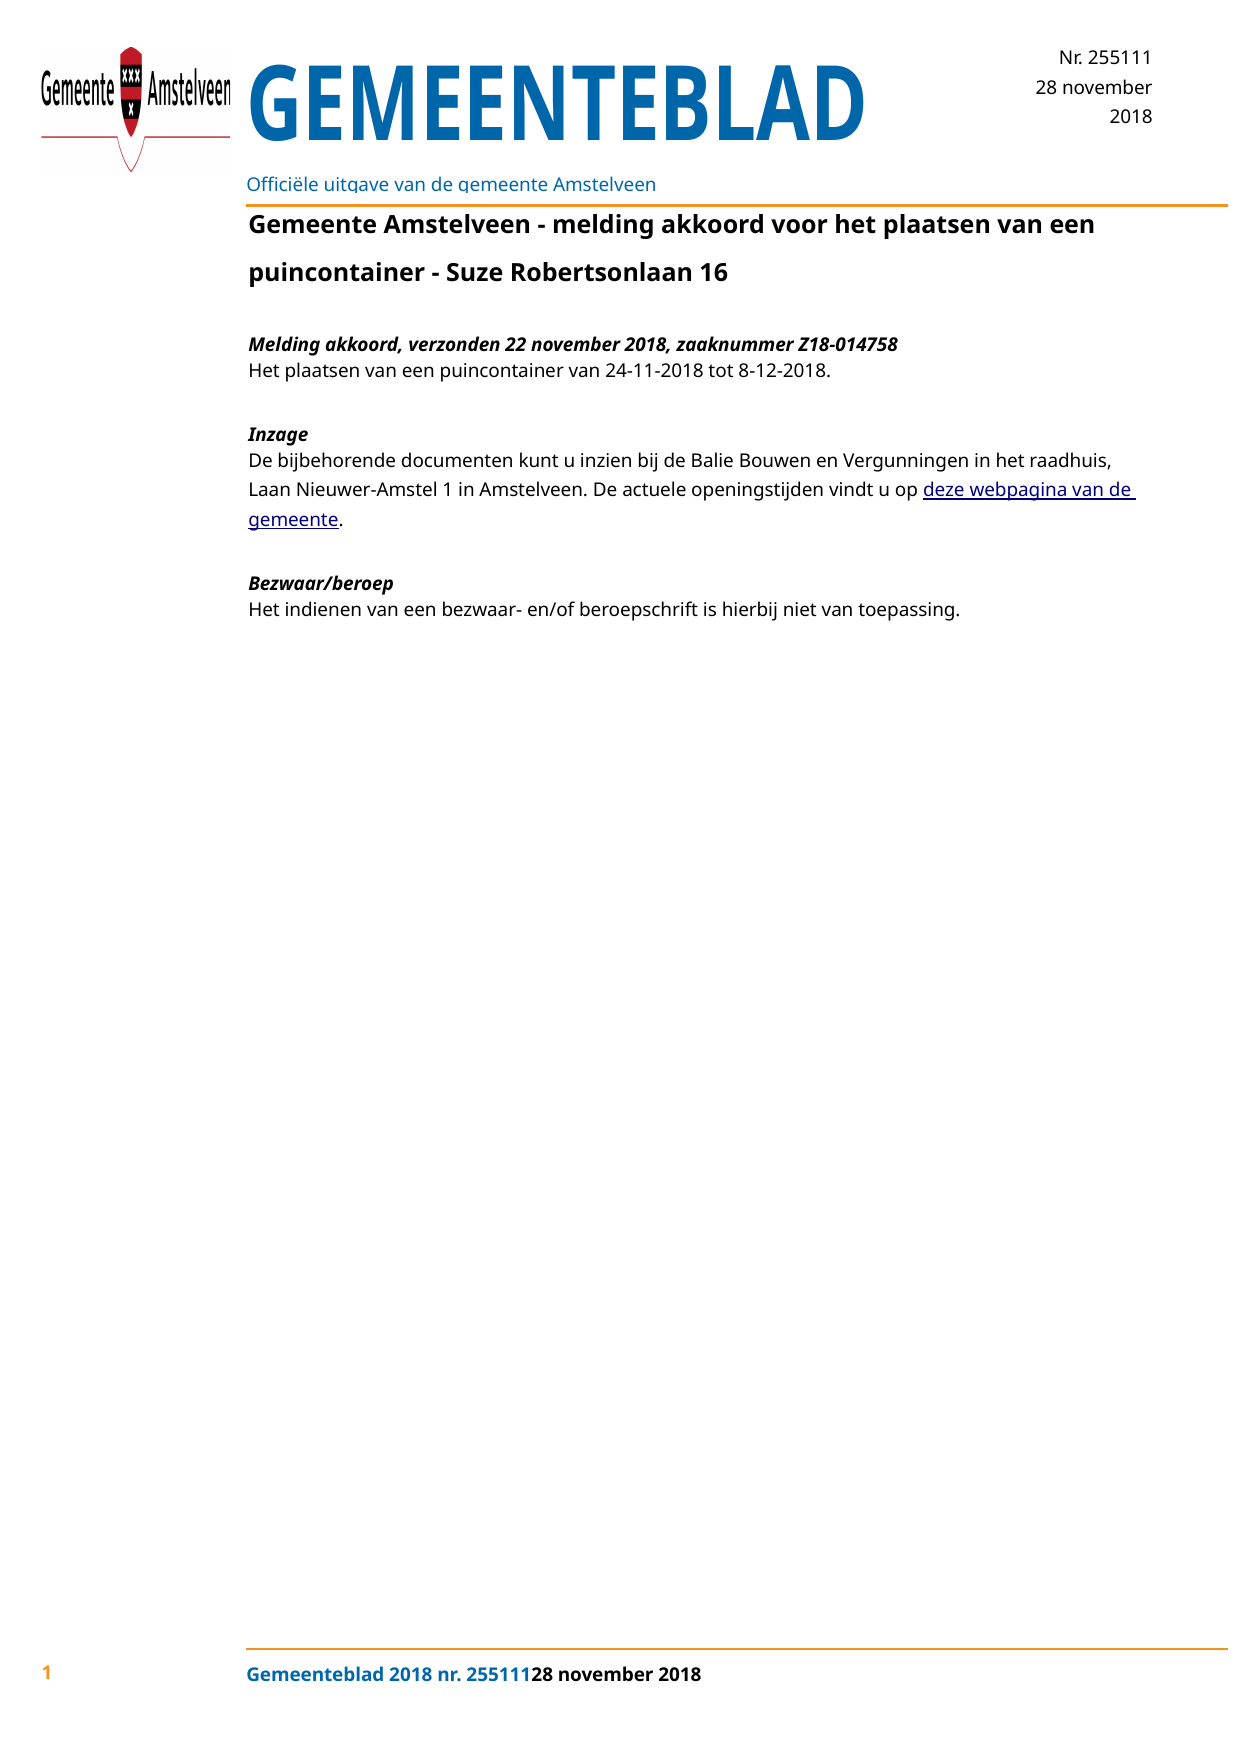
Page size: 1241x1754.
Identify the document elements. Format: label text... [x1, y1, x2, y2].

picture [41, 47, 231, 172]
text De bijbehorende documenten kunt u inzien bij de Balie Bouwen en Vergunningen in het raadhuis, Laan Nieuwer-Amstel 1 in Amstelveen. De actuele openingstijden vindt u op deze webpagina van de gemeente. [248, 447, 1152, 532]
text Gemeente Amstelveen - melding akkoord voor het plaatsen van een puincontainer - Suze Robertsonlaan 16 [248, 207, 1152, 288]
text Het plaatsen van een puincontainer van 24-11-2018 tot 8-12-2018. [248, 357, 1152, 383]
text Melding akkoord, verzonden 22 november 2018, zaaknummer Z18-014758 [248, 331, 1152, 357]
text Het indienen van een bezwaar- en/of beroepschrift is hierbij niet van toepassing. [248, 596, 1152, 621]
text Inzage [248, 421, 1152, 447]
text Bezwaar/beroep [248, 570, 1152, 596]
